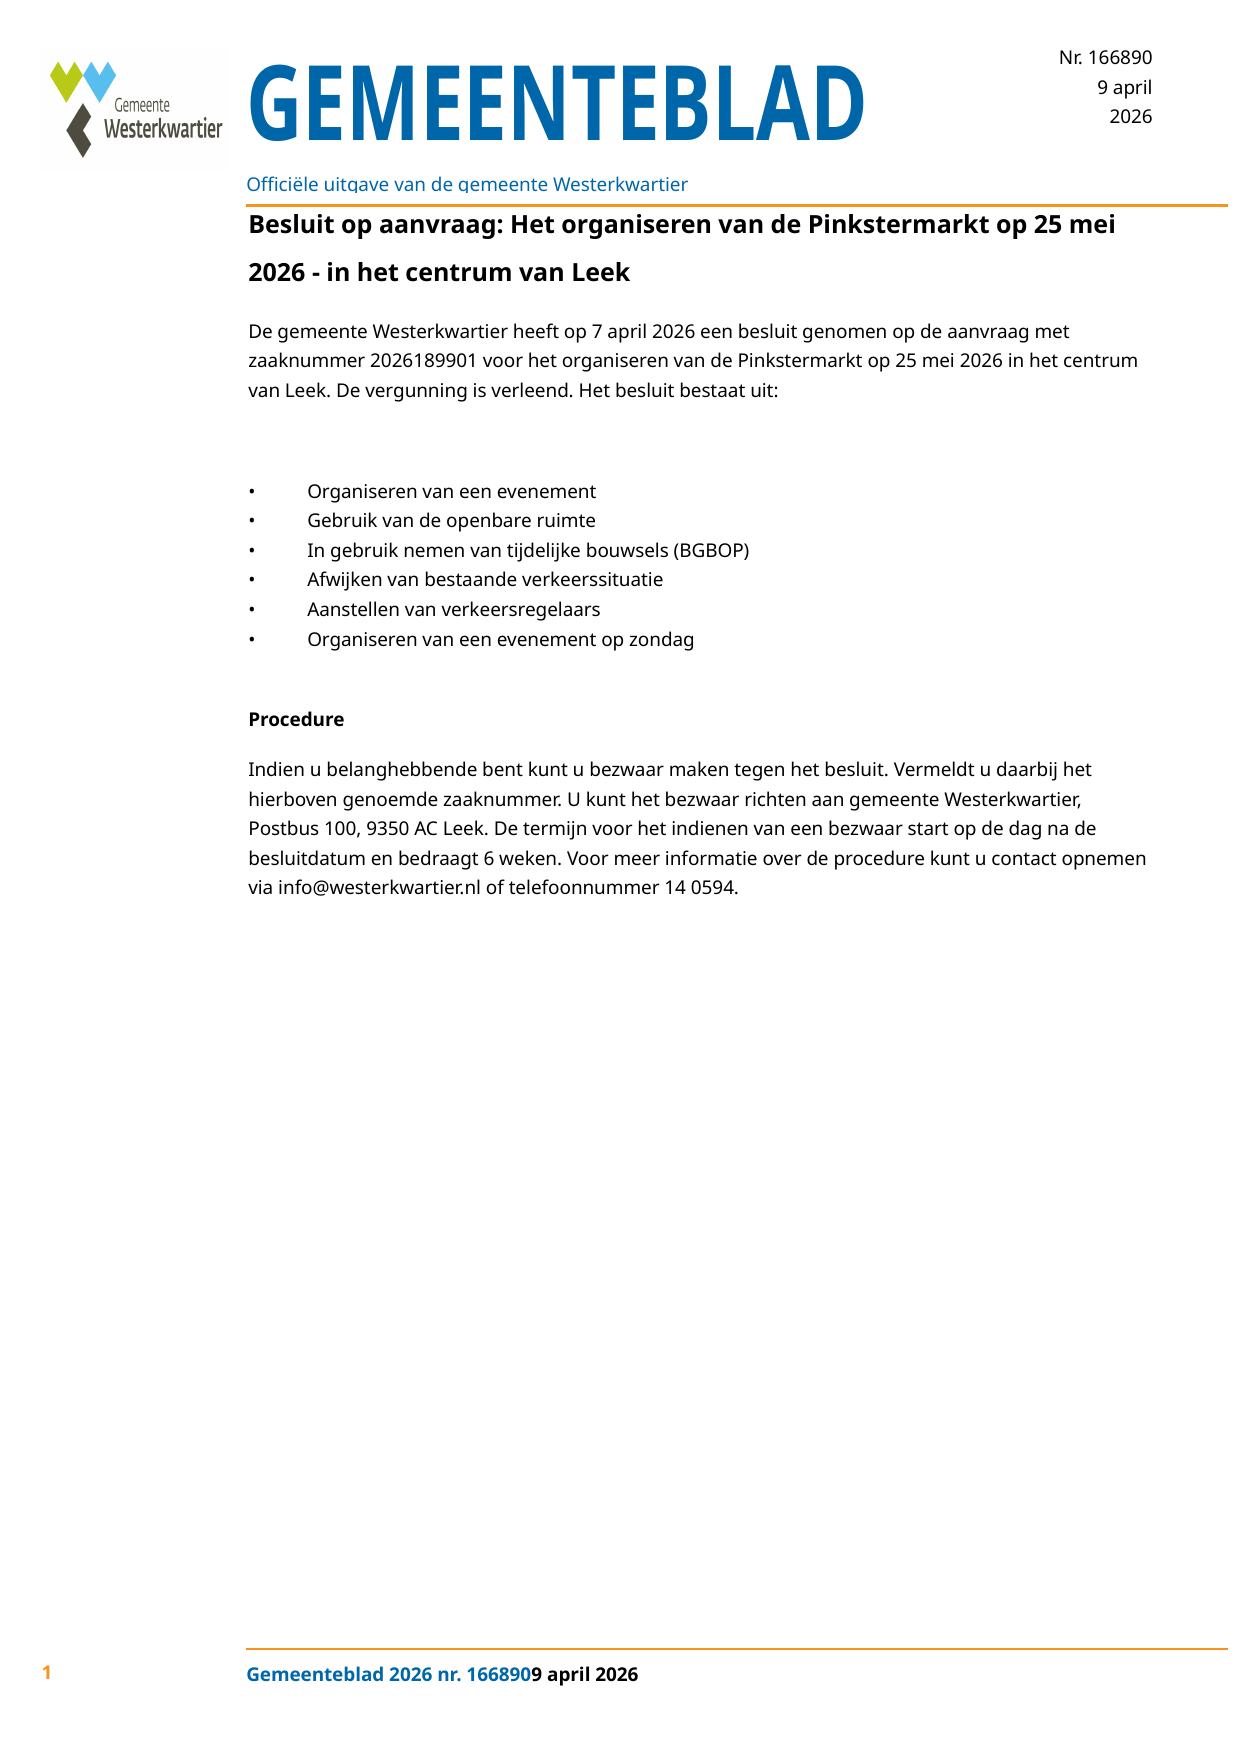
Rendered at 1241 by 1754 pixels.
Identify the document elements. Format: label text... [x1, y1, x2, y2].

text De gemeente Westerkwartier heeft op 7 april 2026 een besluit genomen op de aanvraag met zaaknummer 2026189901 voor het organiseren van de Pinkstermarkt op 25 mei 2026 in het centrum van Leek. De vergunning is verleend. Het besluit bestaat uit: [248, 318, 1152, 403]
list Organiseren van een evenement [248, 478, 1152, 504]
picture [41, 47, 231, 172]
list Aanstellen van verkeersregelaars [248, 596, 1152, 622]
list Afwijken van bestaande verkeerssituatie [248, 567, 1152, 592]
text Procedure [248, 706, 1152, 732]
text Indien u belanghebbende bent kunt u bezwaar maken tegen het besluit. Vermeldt u daarbij het hierboven genoemde zaaknummer. U kunt het bezwaar richten aan gemeente Westerkwartier, Postbus 100, 9350 AC Leek. De termijn voor het indienen van een bezwaar start op de dag na de besluitdatum en bedraagt 6 weken. Voor meer informatie over de procedure kunt u contact opnemen via info@westerkwartier.nl of telefoonnummer 14 0594. [248, 756, 1152, 900]
list In gebruik nemen van tijdelijke bouwsels (BGBOP) [248, 537, 1152, 563]
text Besluit op aanvraag: Het organiseren van de Pinkstermarkt op 25 mei 2026 - in het centrum van Leek [248, 207, 1152, 288]
list Gebruik van de openbare ruimte [248, 507, 1152, 533]
list Organiseren van een evenement op zondag [248, 626, 1152, 652]
